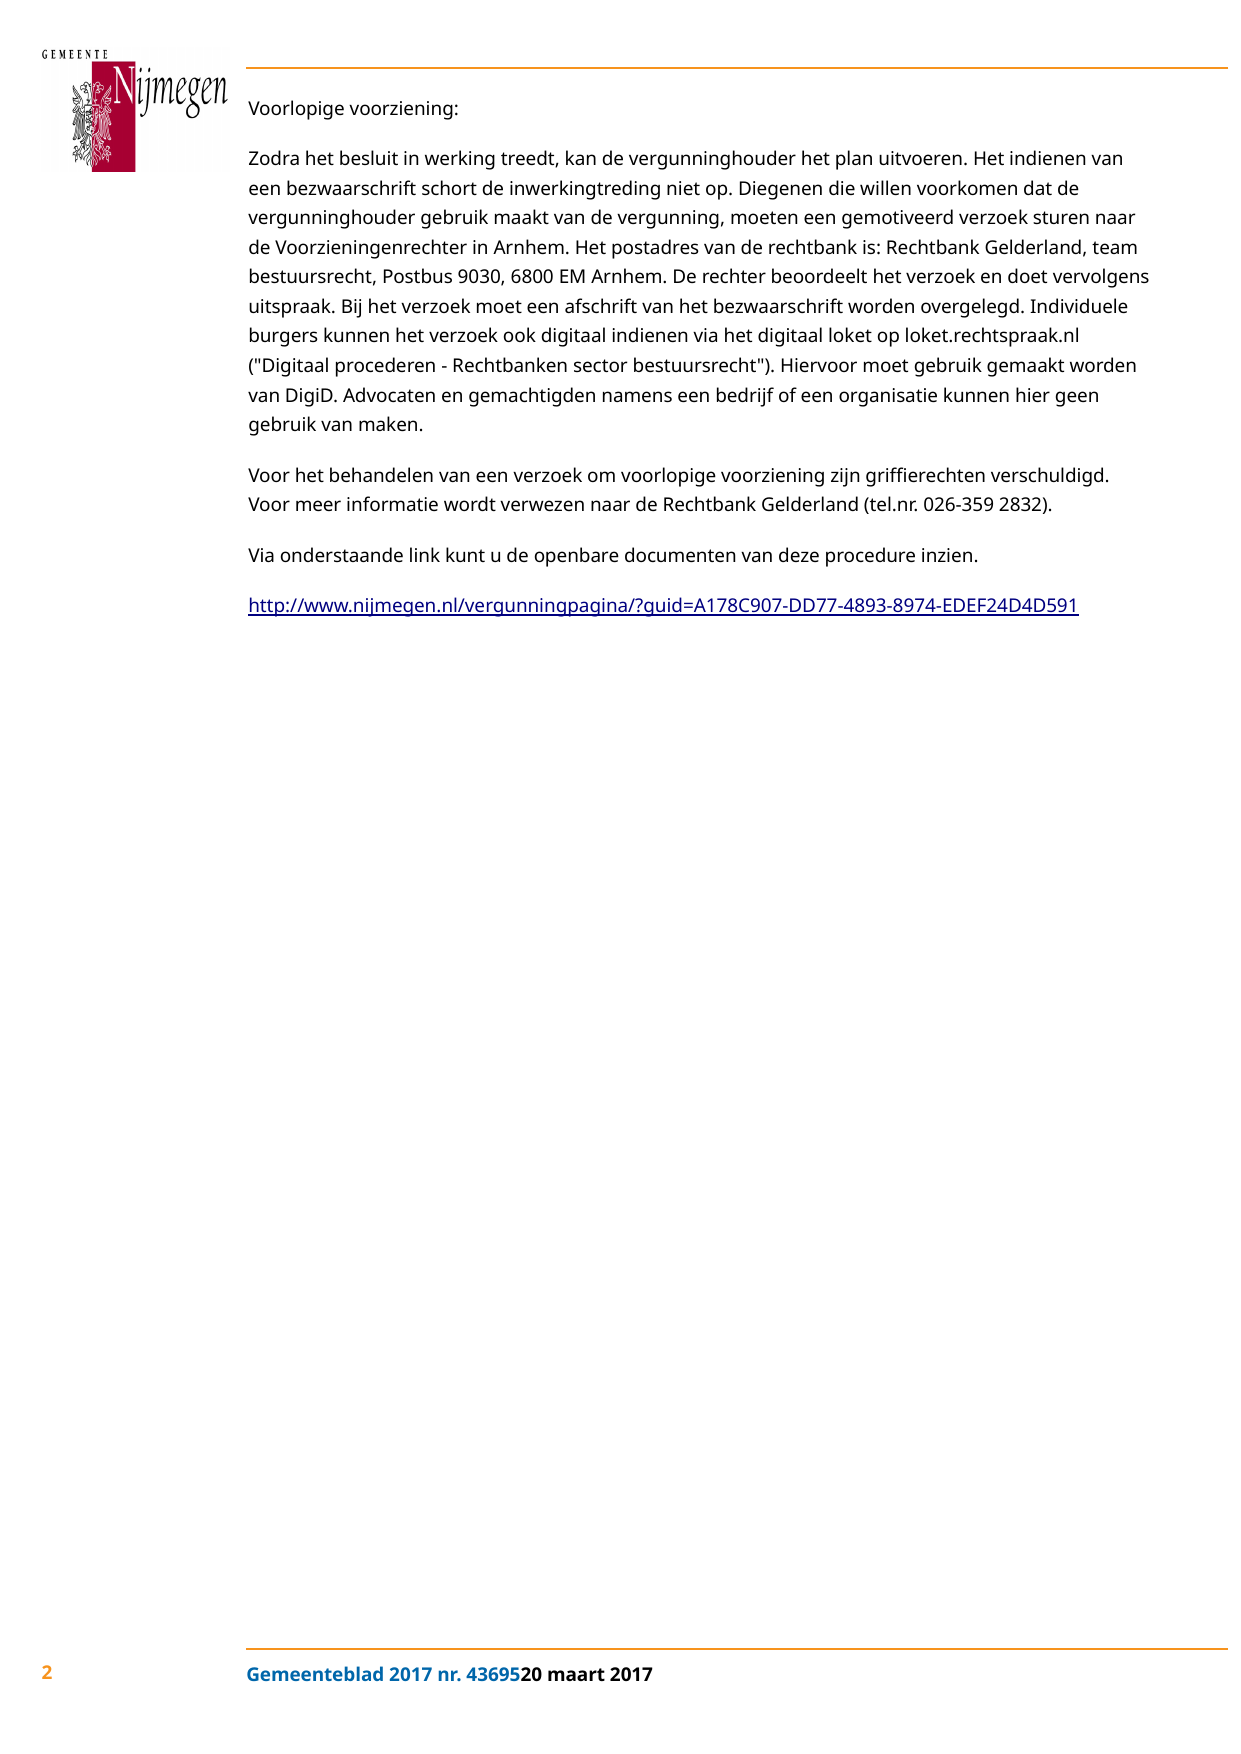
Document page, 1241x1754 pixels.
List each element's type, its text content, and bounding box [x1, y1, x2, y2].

picture [41, 47, 231, 172]
text http://www.nijmegen.nl/vergunningpagina/?guid=A178C907-DD77-4893-8974-EDEF24D4D591 [248, 592, 1152, 618]
text Voor het behandelen van een verzoek om voorlopige voorziening zijn griffierechten verschuldigd. Voor meer informatie wordt verwezen naar de Rechtbank Gelderland (tel.nr. 026-359 2832). [248, 462, 1152, 517]
text Zodra het besluit in werking treedt, kan de vergunninghouder het plan uitvoeren. Het indienen van een bezwaarschrift schort de inwerkingtreding niet op. Diegenen die willen voorkomen dat de vergunninghouder gebruik maakt van de vergunning, moeten een gemotiveerd verzoek sturen naar de Voorzieningenrechter in Arnhem. Het postadres van de rechtbank is: Rechtbank Gelderland, team bestuursrecht, Postbus 9030, 6800 EM Arnhem. De rechter beoordeelt het verzoek en doet vervolgens uitspraak. Bij het verzoek moet een afschrift van het bezwaarschrift worden overgelegd. Individuele burgers kunnen het verzoek ook digitaal indienen via het digitaal loket op loket.rechtspraak.nl ("Digitaal procederen - Rechtbanken sector bestuursrecht"). Hiervoor moet gebruik gemaakt worden van DigiD. Advocaten en gemachtigden namens een bedrijf of een organisatie kunnen hier geen gebruik van maken. [248, 145, 1152, 437]
text Via onderstaande link kunt u de openbare documenten van deze procedure inzien. [248, 542, 1152, 568]
text Voorlopige voorziening: [248, 95, 1152, 121]
